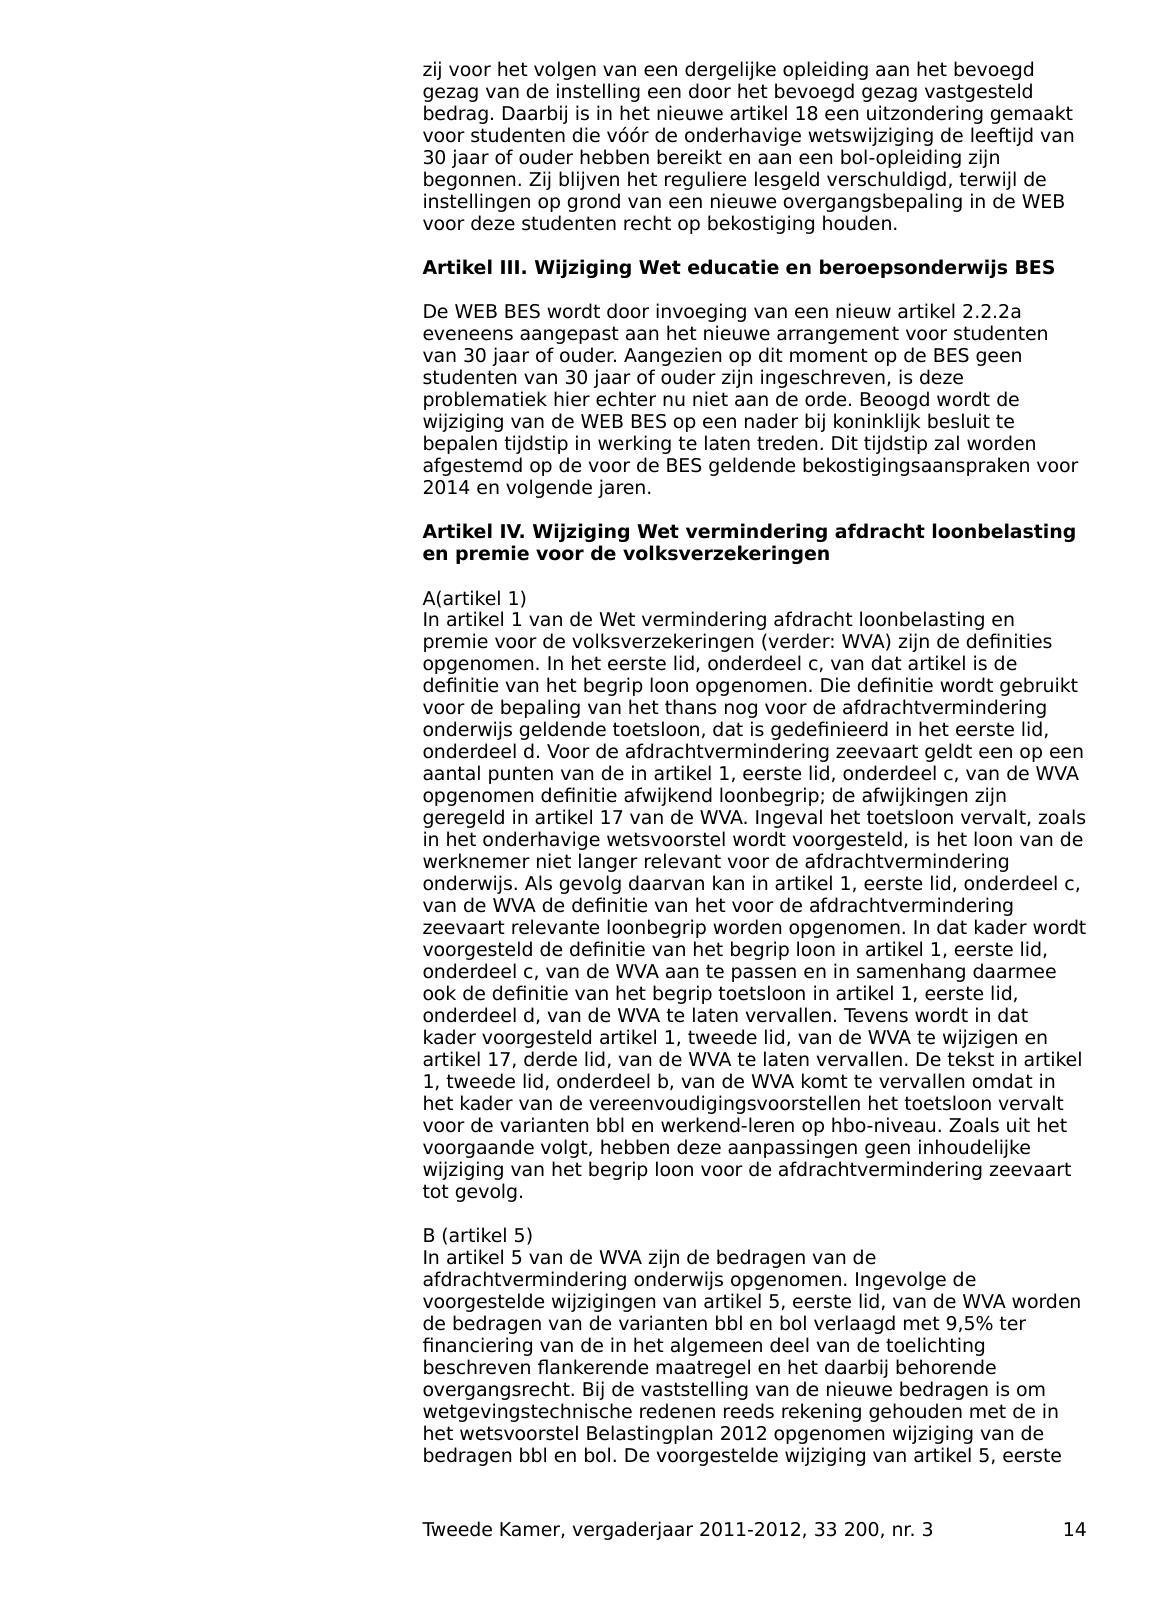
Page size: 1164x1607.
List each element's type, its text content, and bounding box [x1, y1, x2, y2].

subtitle Artikel III. Wijziging Wet educatie en beroepsonderwijs BES [422, 257, 1087, 279]
text In artikel 5 van de WVA zijn de bedragen van de afdrachtvermindering onderwijs opgenomen. Ingevolge de voorgestelde wijzigingen van artikel 5, eerste lid, van de WVA worden de bedragen van de varianten bbl en bol verlaagd met 9,5% ter financiering van de in het algemeen deel van de toelichting beschreven flankerende maatregel en het daarbij behorende overgangsrecht. Bij de vaststelling van de nieuwe bedragen is om wetgevingstechnische redenen reeds rekening gehouden met de in het wetsvoorstel Belastingplan 2012 opgenomen wijziging van de bedragen bbl en bol. De voorgestelde wijziging van artikel 5, eerste [422, 1247, 1087, 1467]
text De WEB BES wordt door invoeging van een nieuw artikel 2.2.2a eveneens aangepast aan het nieuwe arrangement voor studenten van 30 jaar of ouder. Aangezien op dit moment op de BES geen studenten van 30 jaar of ouder zijn ingeschreven, is deze problematiek hier echter nu niet aan de orde. Beoogd wordt de wijziging van de WEB BES op een nader bij koninklijk besluit te bepalen tijdstip in werking te laten treden. Dit tijdstip zal worden afgestemd op de voor de BES geldende bekostigingsaanspraken voor 2014 en volgende jaren. [422, 301, 1087, 499]
text B (artikel 5) [422, 1225, 1087, 1247]
text A(artikel 1) [422, 587, 1087, 609]
text In artikel 1 van de Wet vermindering afdracht loonbelasting en premie voor de volksverzekeringen (verder: WVA) zijn de definities opgenomen. In het eerste lid, onderdeel c, van dat artikel is de definitie van het begrip loon opgenomen. Die definitie wordt gebruikt voor de bepaling van het thans nog voor de afdrachtvermindering onderwijs geldende toetsloon, dat is gedefinieerd in het eerste lid, onderdeel d. Voor de afdrachtvermindering zeevaart geldt een op een aantal punten van de in artikel 1, eerste lid, onderdeel c, van de WVA opgenomen definitie afwijkend loonbegrip; de afwijkingen zijn geregeld in artikel 17 van de WVA. Ingeval het toetsloon vervalt, zoals in het onderhavige wetsvoorstel wordt voorgesteld, is het loon van de werknemer niet langer relevant voor de afdrachtvermindering onderwijs. Als gevolg daarvan kan in artikel 1, eerste lid, onderdeel c, van de WVA de definitie van het voor de afdrachtvermindering zeevaart relevante loonbegrip worden opgenomen. In dat kader wordt voorgesteld de definitie van het begrip loon in artikel 1, eerste lid, onderdeel c, van de WVA aan te passen en in samenhang daarmee ook de definitie van het begrip toetsloon in artikel 1, eerste lid, onderdeel d, van de WVA te laten vervallen. Tevens wordt in dat kader voorgesteld artikel 1, tweede lid, van de WVA te wijzigen en artikel 17, derde lid, van de WVA te laten vervallen. De tekst in artikel 1, tweede lid, onderdeel b, van de WVA komt te vervallen omdat in het kader van de vereenvoudigingsvoorstellen het toetsloon vervalt voor de varianten bbl en werkend-leren op hbo-niveau. Zoals uit het voorgaande volgt, hebben deze aanpassingen geen inhoudelijke wijziging van het begrip loon voor de afdrachtvermindering zeevaart tot gevolg. [422, 609, 1087, 1203]
text zij voor het volgen van een dergelijke opleiding aan het bevoegd gezag van de instelling een door het bevoegd gezag vastgesteld bedrag. Daarbij is in het nieuwe artikel 18 een uitzondering gemaakt voor studenten die vóór de onderhavige wetswijziging de leeftijd van 30 jaar of ouder hebben bereikt en aan een bol-opleiding zijn begonnen. Zij blijven het reguliere lesgeld verschuldigd, terwijl de instellingen op grond van een nieuwe overgangsbepaling in de WEB voor deze studenten recht op bekostiging houden. [422, 59, 1087, 235]
subtitle Artikel IV. Wijziging Wet vermindering afdracht loonbelasting en premie voor de volksverzekeringen [422, 521, 1087, 565]
